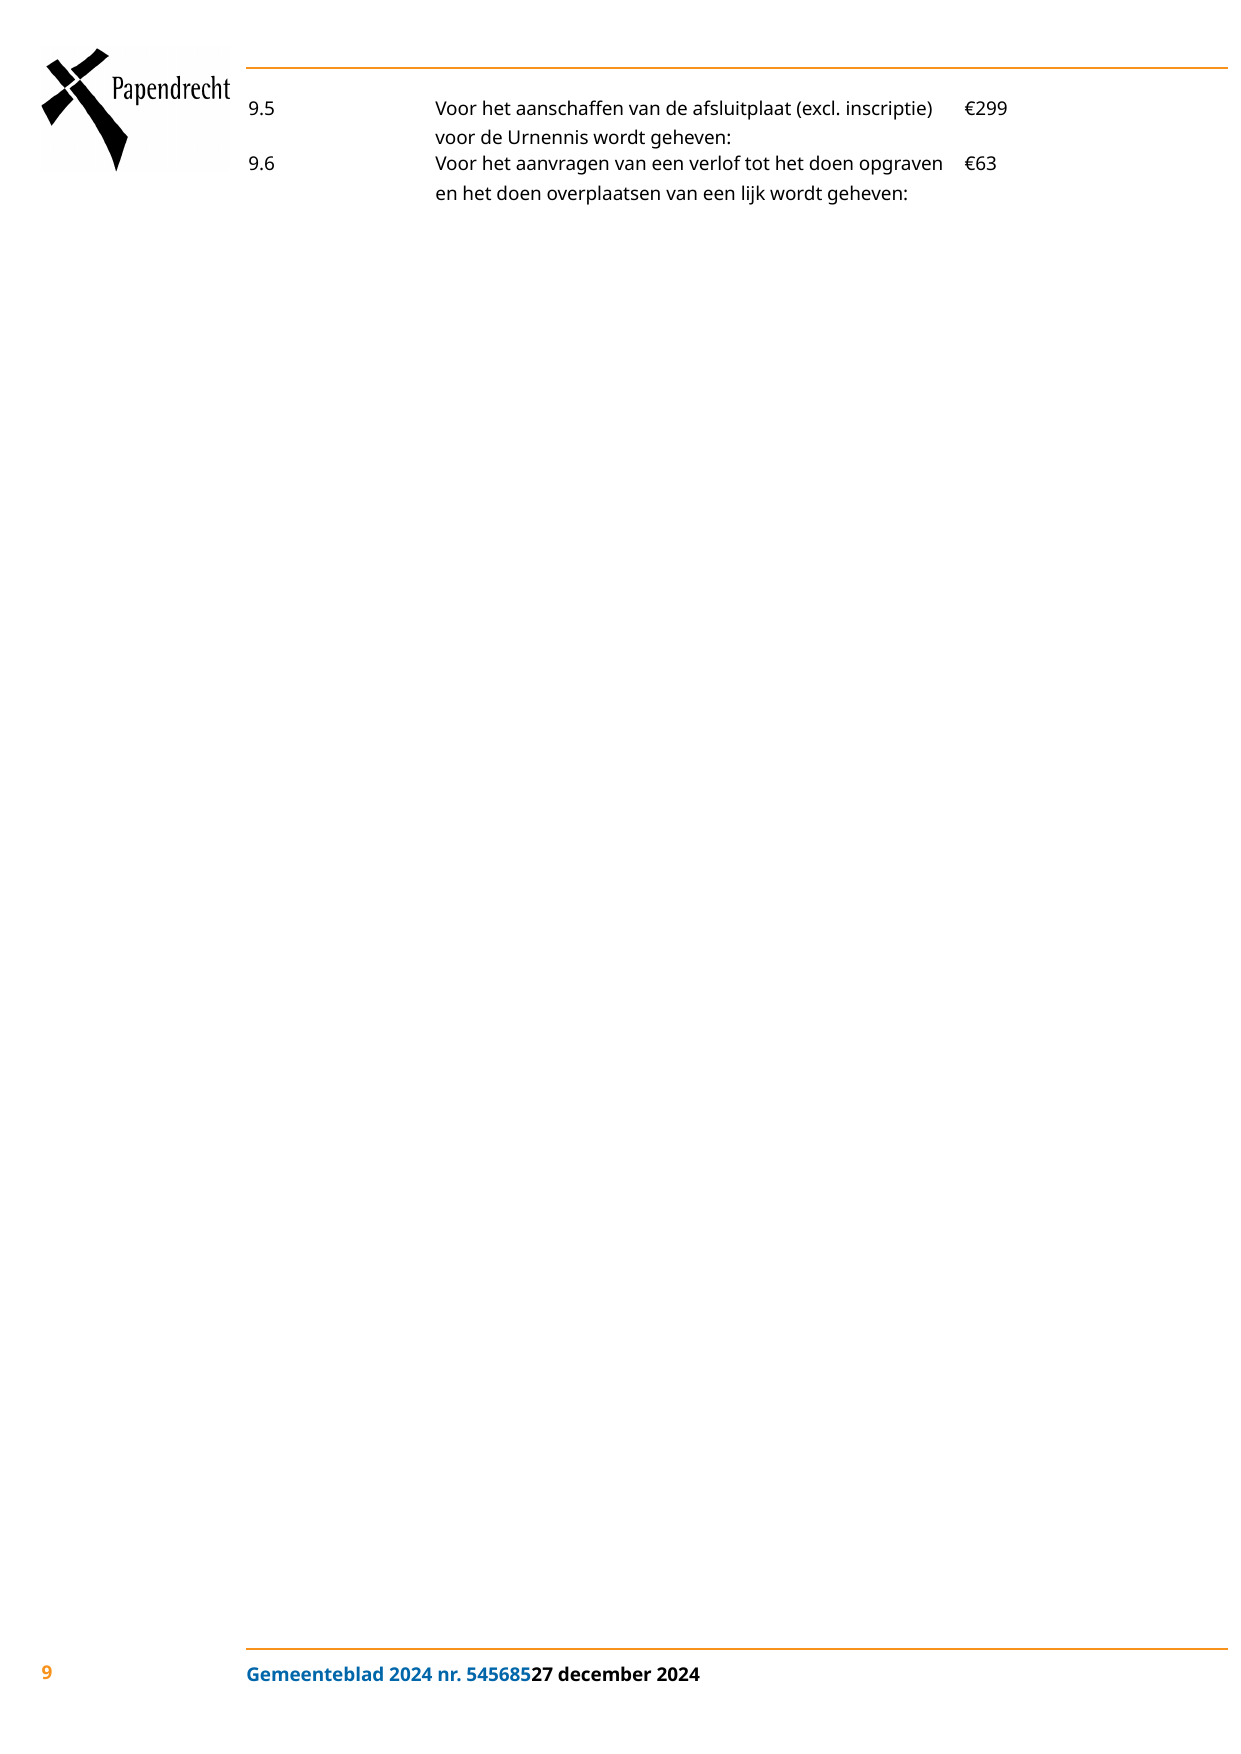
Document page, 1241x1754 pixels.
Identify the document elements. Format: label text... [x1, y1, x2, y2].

picture [41, 47, 231, 172]
table_cell Voor het aanschaffen van de afsluitplaat (excl. inscriptie) voor de Urnennis wordt geheven: [435, 95, 964, 150]
table_cell 9.5 [248, 95, 435, 150]
table_cell Voor het aanvragen van een verlof tot het doen opgraven en het doen overplaatsen van een lijk wordt geheven: [435, 150, 964, 205]
table_cell €299 [964, 95, 1152, 150]
table_cell 9.6 [248, 150, 435, 205]
table_cell €63 [964, 150, 1152, 205]
